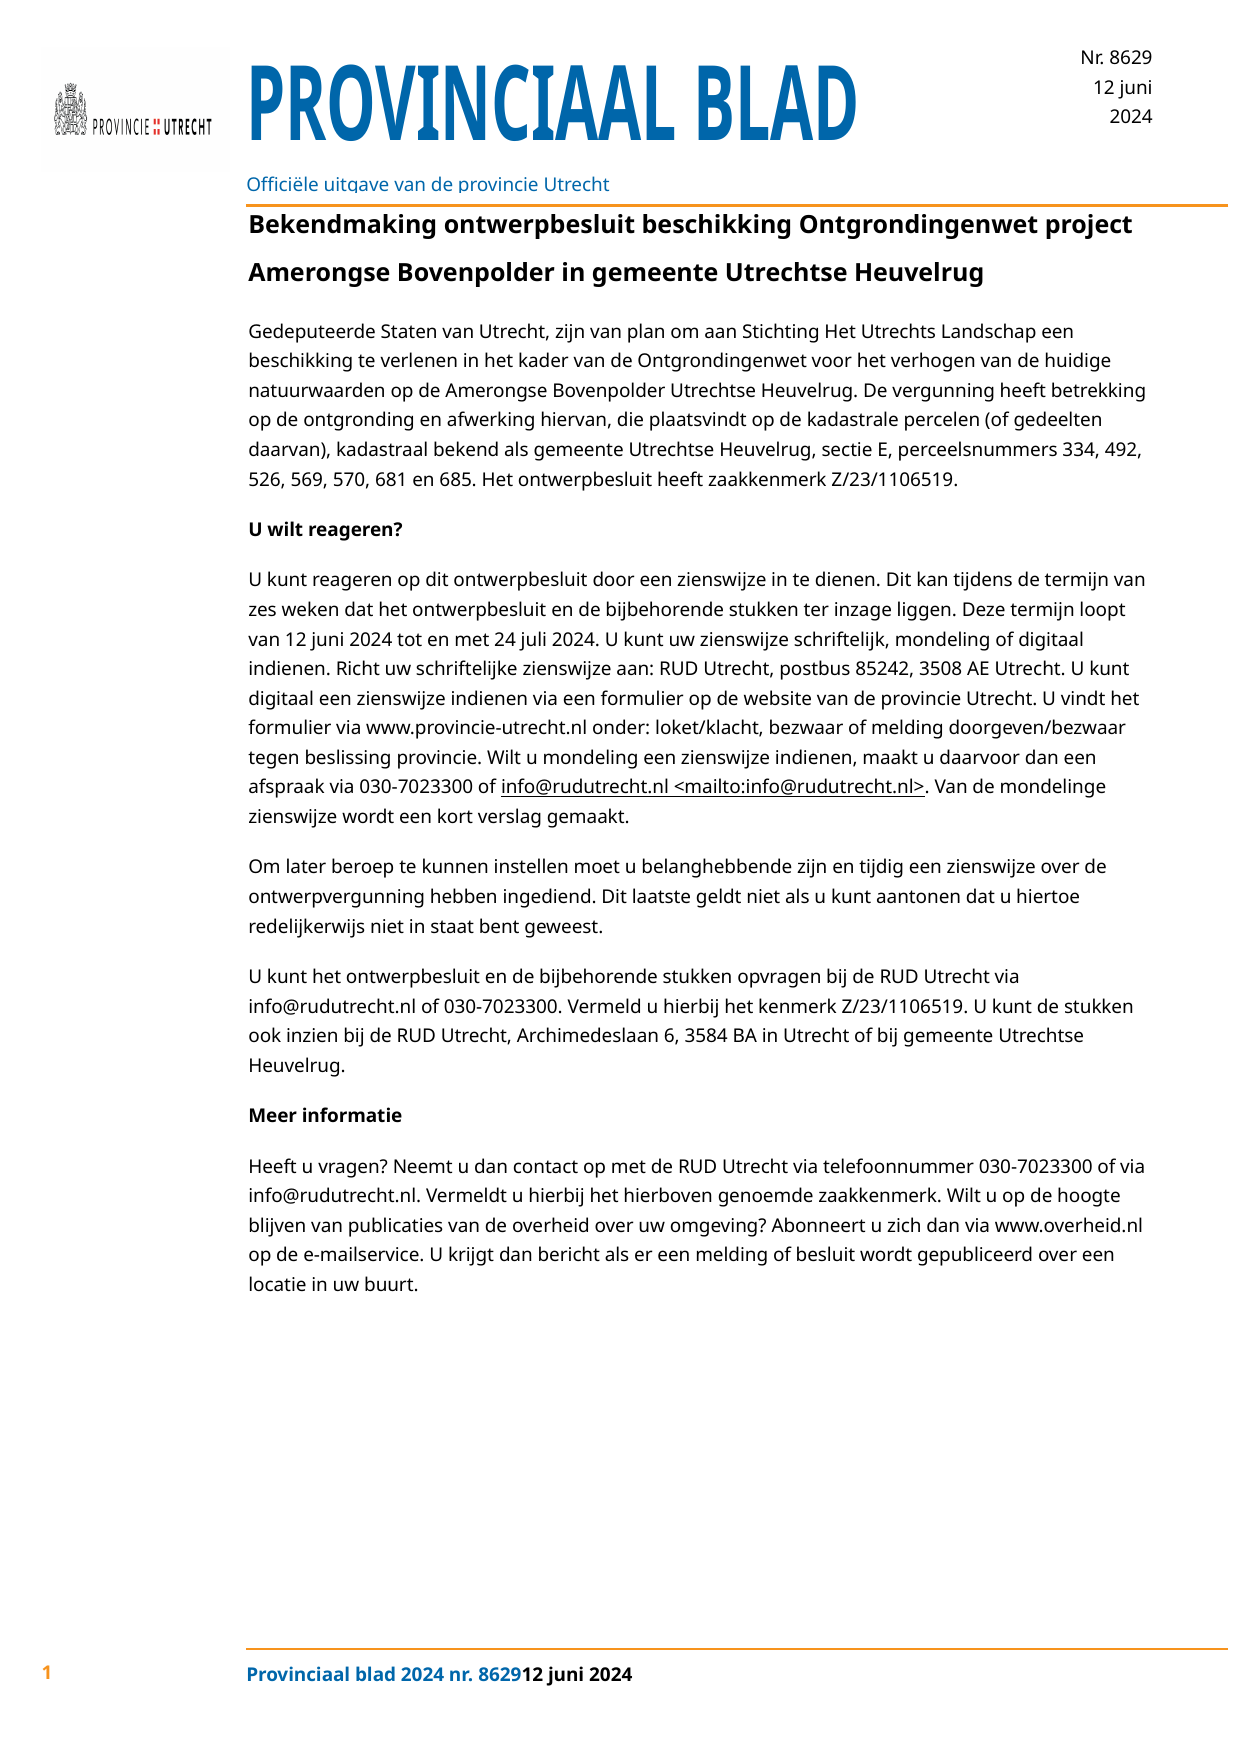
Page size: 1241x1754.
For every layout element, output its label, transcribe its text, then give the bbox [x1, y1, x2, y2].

picture [41, 47, 231, 172]
text Gedeputeerde Staten van Utrecht, zijn van plan om aan Stichting Het Utrechts Landschap een beschikking te verlenen in het kader van de Ontgrondingenwet voor het verhogen van de huidige natuurwaarden op de Amerongse Bovenpolder Utrechtse Heuvelrug. De vergunning heeft betrekking op de ontgronding en afwerking hiervan, die plaatsvindt op de kadastrale percelen (of gedeelten daarvan), kadastraal bekend als gemeente Utrechtse Heuvelrug, sectie E, perceelsnummers 334, 492, 526, 569, 570, 681 en 685. Het ontwerpbesluit heeft zaakkenmerk Z/23/1106519. [248, 318, 1152, 492]
text Heeft u vragen? Neemt u dan contact op met de RUD Utrecht via telefoonnummer 030-7023300 of via info@rudutrecht.nl. Vermeldt u hierbij het hierboven genoemde zaakkenmerk. Wilt u op de hoogte blijven van publicaties van de overheid over uw omgeving? Abonneert u zich dan via www.overheid.nl op de e-mailservice. U krijgt dan bericht als er een melding of besluit wordt gepubliceerd over een locatie in uw buurt. [248, 1153, 1152, 1297]
text U kunt het ontwerpbesluit en de bijbehorende stukken opvragen bij de RUD Utrecht via info@rudutrecht.nl of 030-7023300. Vermeld u hierbij het kenmerk Z/23/1106519. U kunt de stukken ook inzien bij de RUD Utrecht, Archimedeslaan 6, 3584 BA in Utrecht of bij gemeente Utrechtse Heuvelrug. [248, 963, 1152, 1078]
text Om later beroep te kunnen instellen moet u belanghebbende zijn en tijdig een zienswijze over de ontwerpvergunning hebben ingediend. Dit laatste geldt niet als u kunt aantonen dat u hiertoe redelijkerwijs niet in staat bent geweest. [248, 854, 1152, 939]
text U kunt reageren op dit ontwerpbesluit door een zienswijze in te dienen. Dit kan tijdens de termijn van zes weken dat het ontwerpbesluit en de bijbehorende stukken ter inzage liggen. Deze termijn loopt van 12 juni 2024 tot en met 24 juli 2024. U kunt uw zienswijze schriftelijk, mondeling of digitaal indienen. Richt uw schriftelijke zienswijze aan: RUD Utrecht, postbus 85242, 3508 AE Utrecht. U kunt digitaal een zienswijze indienen via een formulier op de website van de provincie Utrecht. U vindt het formulier via www.provincie-utrecht.nl onder: loket/klacht, bezwaar of melding doorgeven/bezwaar tegen beslissing provincie. Wilt u mondeling een zienswijze indienen, maakt u daarvoor dan een afspraak via 030-7023300 of info@rudutrecht.nl <mailto:info@rudutrecht.nl>. Van de mondelinge zienswijze wordt een kort verslag gemaakt. [248, 567, 1152, 829]
text Meer informatie [248, 1102, 1152, 1128]
text Bekendmaking ontwerpbesluit beschikking Ontgrondingenwet project Amerongse Bovenpolder in gemeente Utrechtse Heuvelrug [248, 207, 1152, 288]
text U wilt reageren? [248, 516, 1152, 542]
